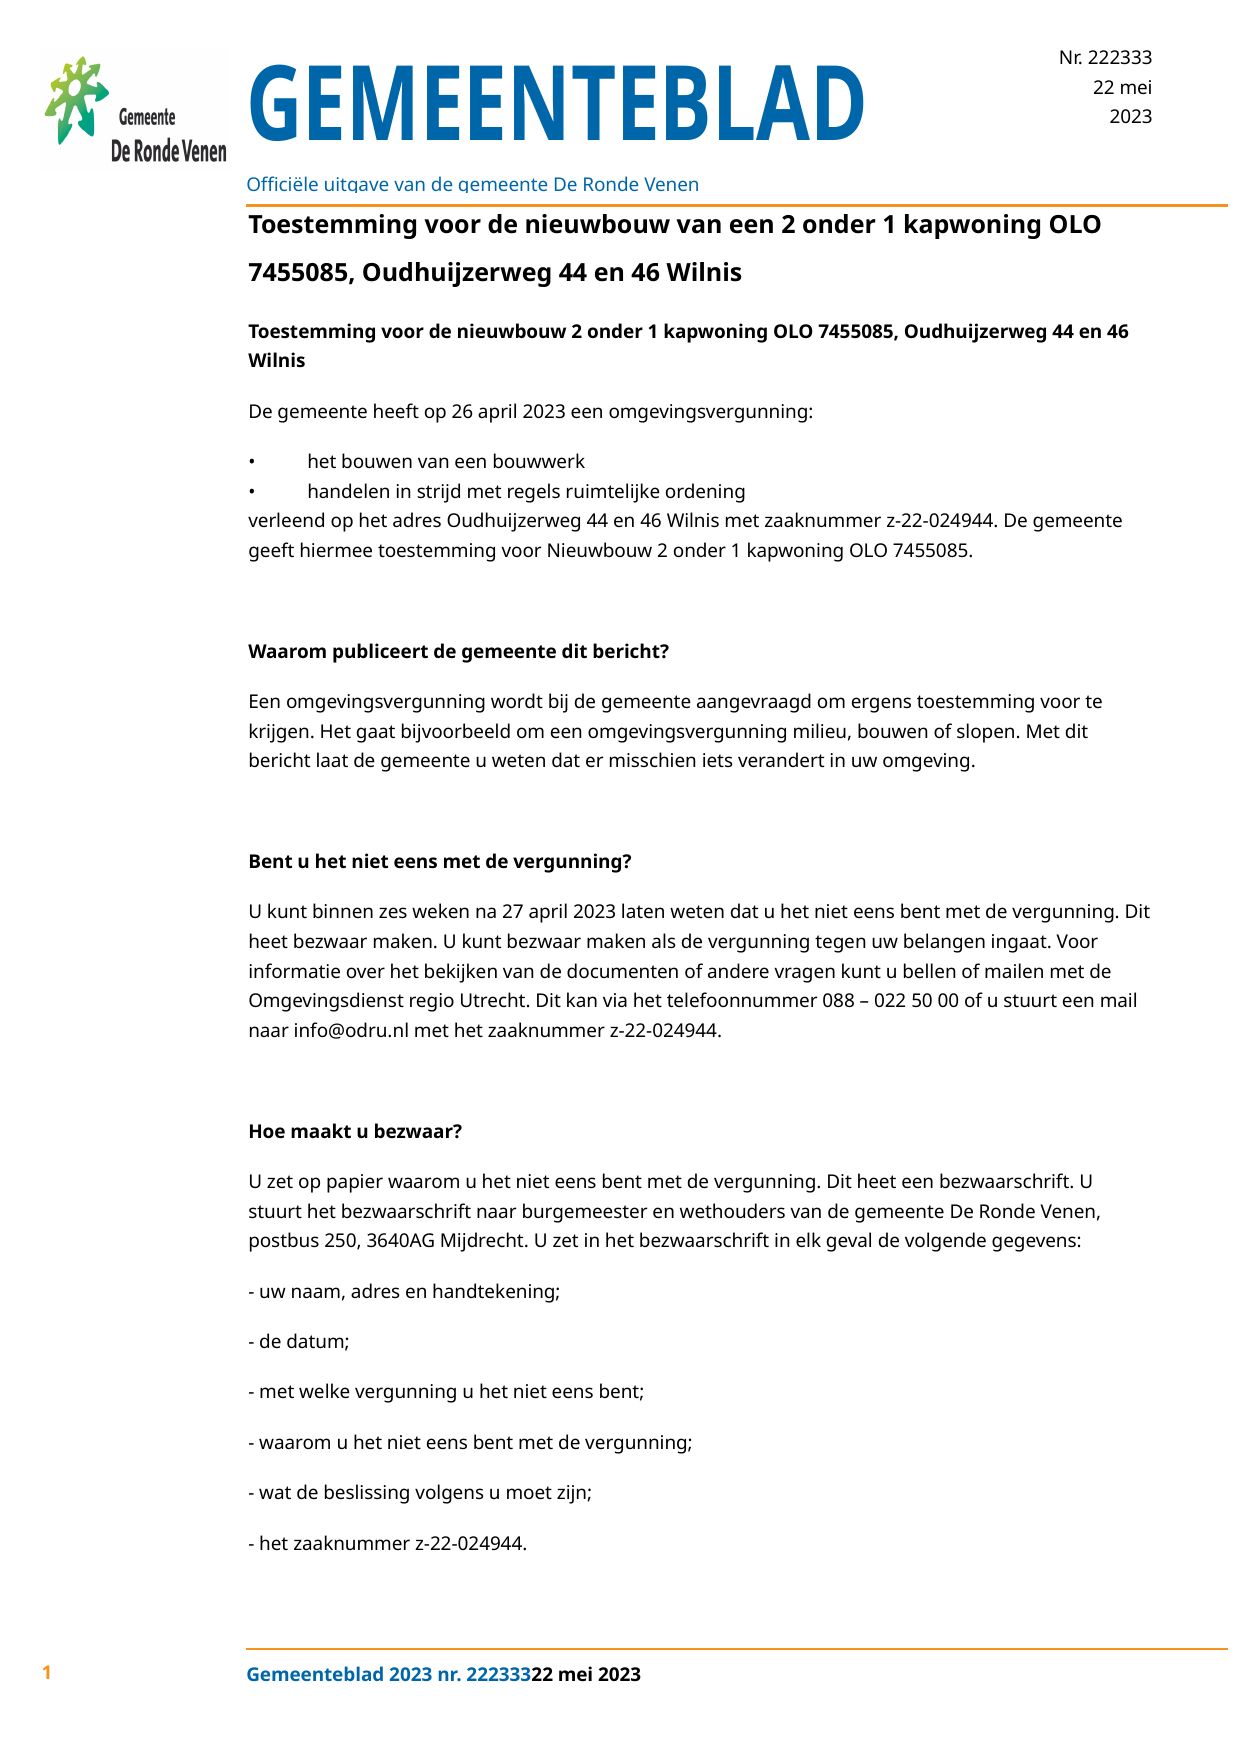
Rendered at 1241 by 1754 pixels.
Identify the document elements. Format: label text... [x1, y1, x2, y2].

picture [41, 47, 231, 172]
text Bent u het niet eens met de vergunning? [248, 848, 1152, 874]
text U kunt binnen zes weken na 27 april 2023 laten weten dat u het niet eens bent met de vergunning. Dit heet bezwaar maken. U kunt bezwaar maken als de vergunning tegen uw belangen ingaat. Voor informatie over het bekijken van de documenten of andere vragen kunt u bellen of mailen met de Omgevingsdienst regio Utrecht. Dit kan via het telefoonnummer 088 – 022 50 00 of u stuurt een mail naar info@odru.nl met het zaaknummer z-22-024944. [248, 899, 1152, 1043]
text Toestemming voor de nieuwbouw van een 2 onder 1 kapwoning OLO 7455085, Oudhuijzerweg 44 en 46 Wilnis [248, 207, 1152, 288]
text Waarom publiceert de gemeente dit bericht? [248, 638, 1152, 664]
text - wat de beslissing volgens u moet zijn; [248, 1479, 1152, 1505]
text - waarom u het niet eens bent met de vergunning; [248, 1429, 1152, 1455]
text U zet op papier waarom u het niet eens bent met de vergunning. Dit heet een bezwaarschrift. U stuurt het bezwaarschrift naar burgemeester en wethouders van de gemeente De Ronde Venen, postbus 250, 3640AG Mijdrecht. U zet in het bezwaarschrift in elk geval de volgende gegevens: [248, 1168, 1152, 1253]
text verleend op het adres Oudhuijzerweg 44 en 46 Wilnis met zaaknummer z-22-024944. De gemeente geeft hiermee toestemming voor Nieuwbouw 2 onder 1 kapwoning OLO 7455085. [248, 507, 1152, 563]
text - met welke vergunning u het niet eens bent; [248, 1379, 1152, 1404]
list het bouwen van een bouwwerk [248, 448, 1152, 474]
text Een omgevingsvergunning wordt bij de gemeente aangevraagd om ergens toestemming voor te krijgen. Het gaat bijvoorbeeld om een omgevingsvergunning milieu, bouwen of slopen. Met dit bericht laat de gemeente u weten dat er misschien iets verandert in uw omgeving. [248, 688, 1152, 773]
text - de datum; [248, 1328, 1152, 1354]
text Toestemming voor de nieuwbouw 2 onder 1 kapwoning OLO 7455085, Oudhuijzerweg 44 en 46 Wilnis [248, 318, 1152, 373]
text Hoe maakt u bezwaar? [248, 1118, 1152, 1144]
text - het zaaknummer z-22-024944. [248, 1530, 1152, 1556]
list handelen in strijd met regels ruimtelijke ordening [248, 478, 1152, 504]
text - uw naam, adres en handtekening; [248, 1278, 1152, 1304]
text De gemeente heeft op 26 april 2023 een omgevingsvergunning: [248, 398, 1152, 424]
